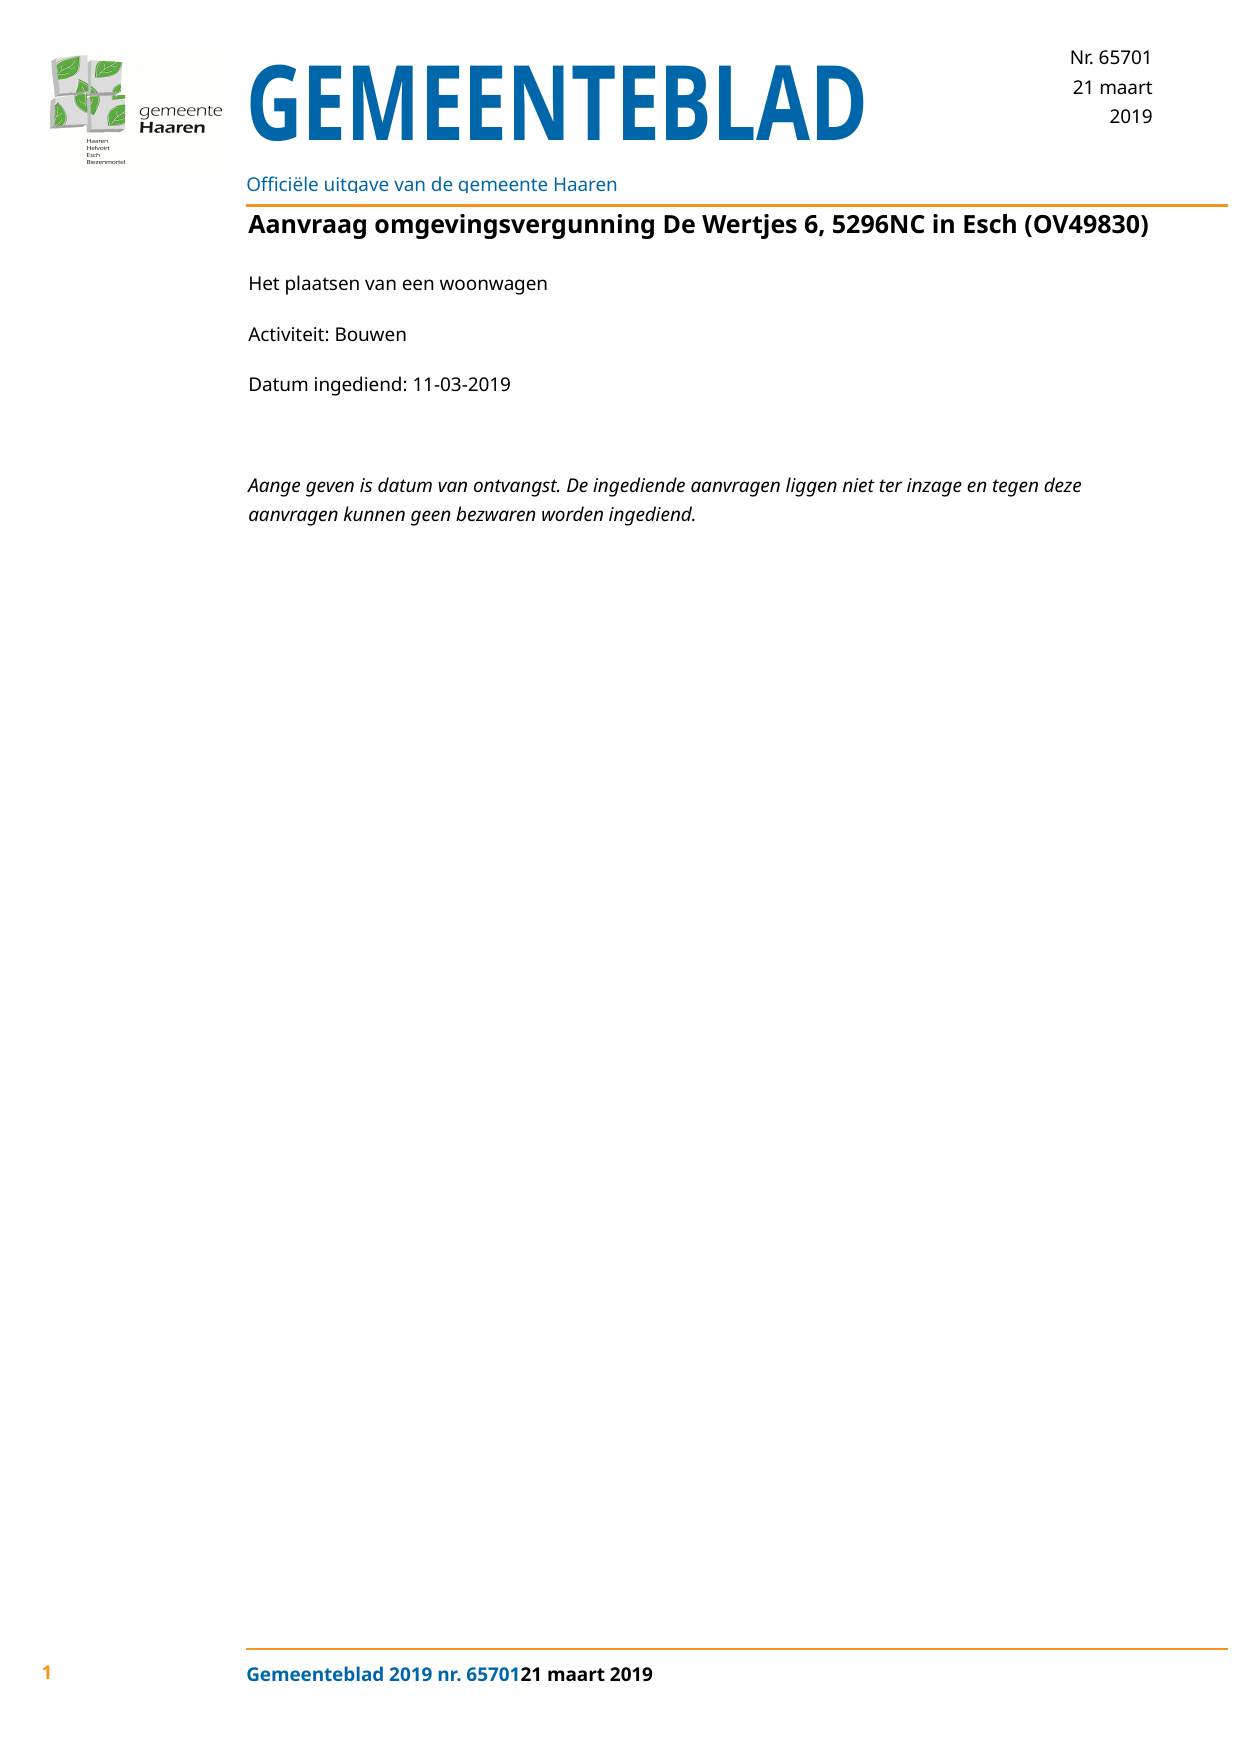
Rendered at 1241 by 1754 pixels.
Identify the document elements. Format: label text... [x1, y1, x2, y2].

text Activiteit: Bouwen [248, 321, 1152, 346]
text Het plaatsen van een woonwagen [248, 270, 1152, 296]
picture [41, 47, 231, 172]
text Datum ingediend: 11-03-2019 [248, 371, 1152, 397]
text Aange geven is datum van ontvangst. De ingediende aanvragen liggen niet ter inzage en tegen deze aanvragen kunnen geen bezwaren worden ingediend. [248, 472, 1152, 527]
text Aanvraag omgevingsvergunning De Wertjes 6, 5296NC in Esch (OV49830) [248, 207, 1152, 241]
